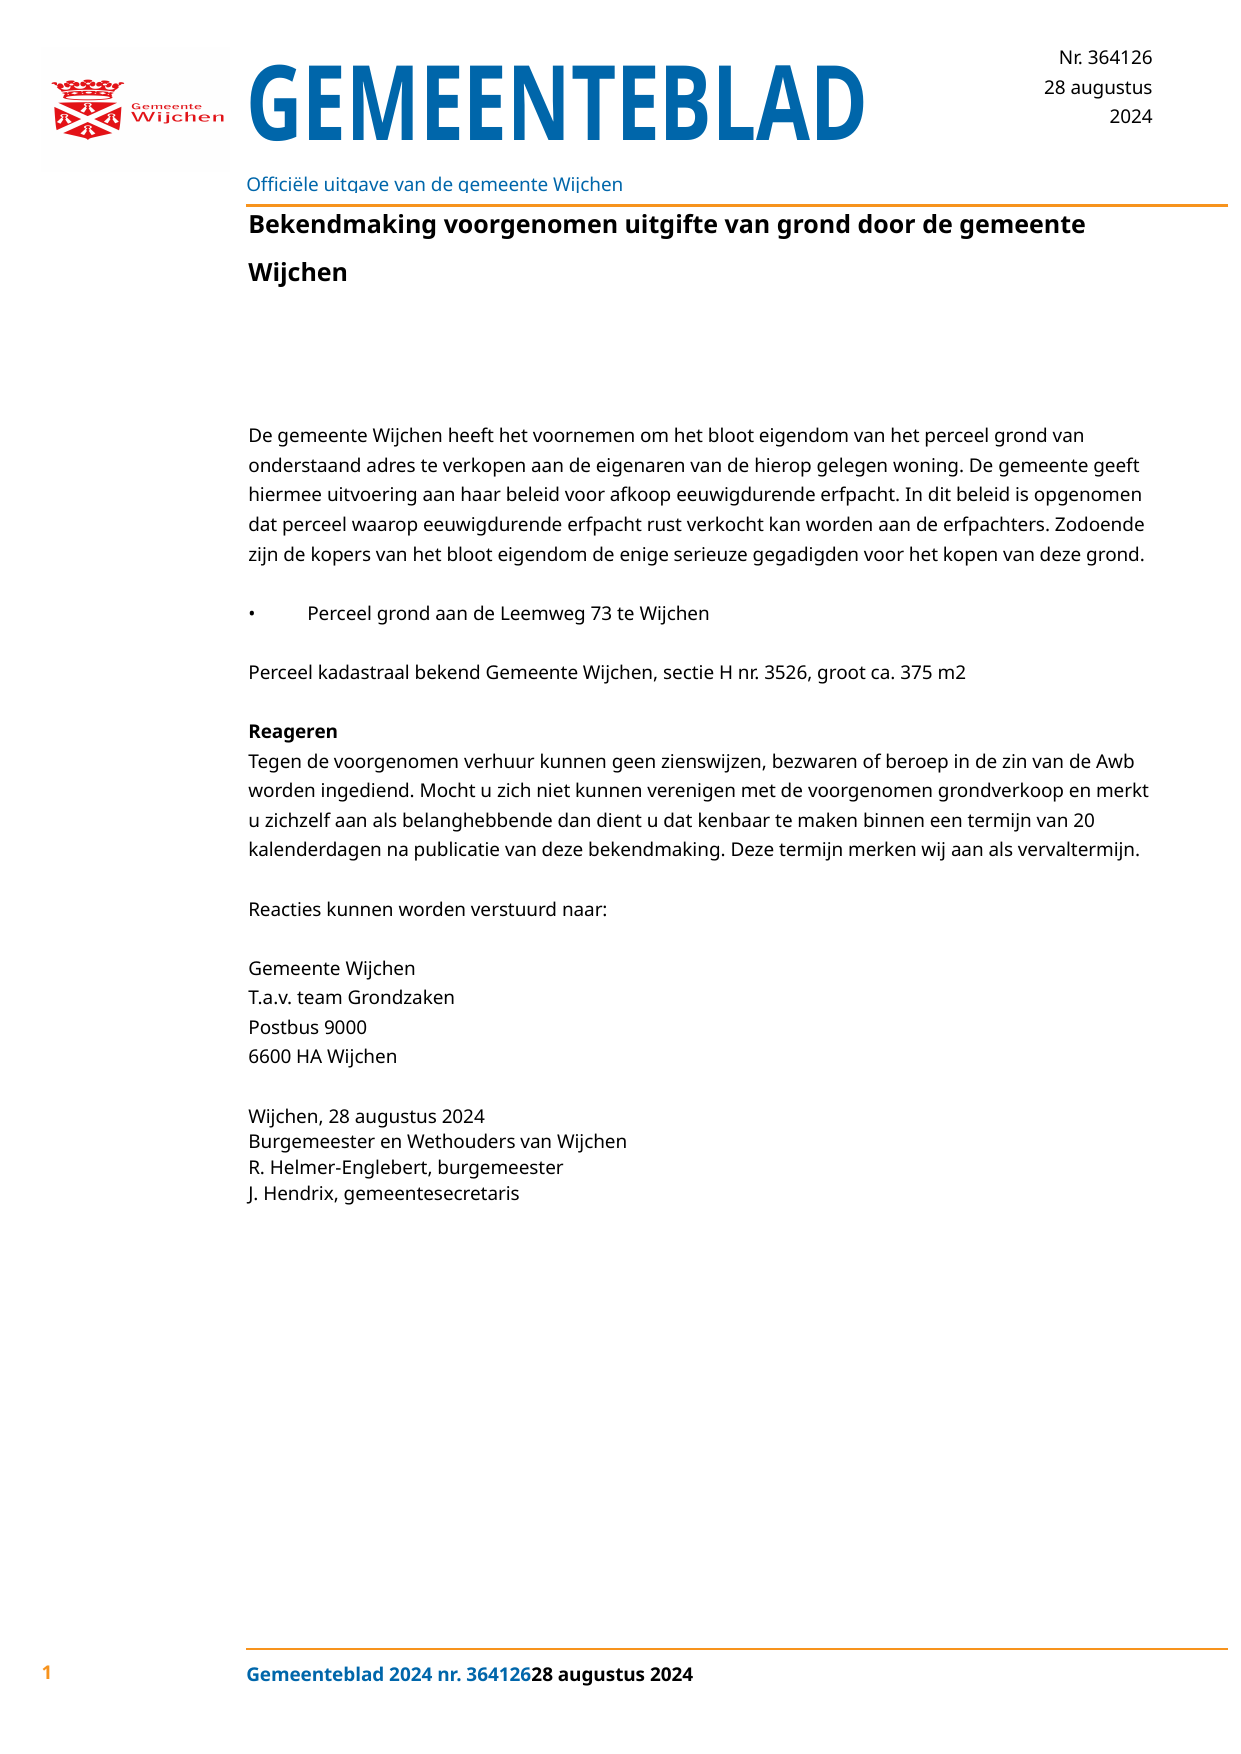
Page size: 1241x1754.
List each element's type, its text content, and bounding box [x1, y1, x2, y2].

text Reacties kunnen worden verstuurd naar: [248, 896, 1152, 922]
text Wijchen, 28 augustus 2024 [248, 1103, 1152, 1129]
text Gemeente Wijchen [248, 955, 1152, 981]
text R. Helmer-Englebert, burgemeester [248, 1154, 1152, 1180]
text T.a.v. team Grondzaken [248, 984, 1152, 1010]
picture [41, 47, 231, 172]
text Bekendmaking voorgenomen uitgifte van grond door de gemeente Wijchen [248, 207, 1152, 288]
text Reageren [248, 718, 1152, 744]
text Burgemeester en Wethouders van Wijchen [248, 1129, 1152, 1154]
text Tegen de voorgenomen verhuur kunnen geen zienswijzen, bezwaren of beroep in de zin van de Awb worden ingediend. Mocht u zich niet kunnen verenigen met de voorgenomen grondverkoop en merkt u zichzelf aan als belanghebbende dan dient u dat kenbaar te maken binnen een termijn van 20 kalenderdagen na publicatie van deze bekendmaking. Deze termijn merken wij aan als vervaltermijn. [248, 748, 1152, 862]
text Postbus 9000 [248, 1014, 1152, 1040]
text 6600 HA Wijchen [248, 1044, 1152, 1069]
list Perceel grond aan de Leemweg 73 te Wijchen [248, 600, 1152, 626]
text J. Hendrix, gemeentesecretaris [248, 1180, 1152, 1206]
text De gemeente Wijchen heeft het voornemen om het bloot eigendom van het perceel grond van onderstaand adres te verkopen aan de eigenaren van de hierop gelegen woning. De gemeente geeft hiermee uitvoering aan haar beleid voor afkoop eeuwigdurende erfpacht. In dit beleid is opgenomen dat perceel waarop eeuwigdurende erfpacht rust verkocht kan worden aan de erfpachters. Zodoende zijn de kopers van het bloot eigendom de enige serieuze gegadigden voor het kopen van deze grond. [248, 422, 1152, 567]
text Perceel kadastraal bekend Gemeente Wijchen, sectie H nr. 3526, groot ca. 375 m2 [248, 659, 1152, 685]
